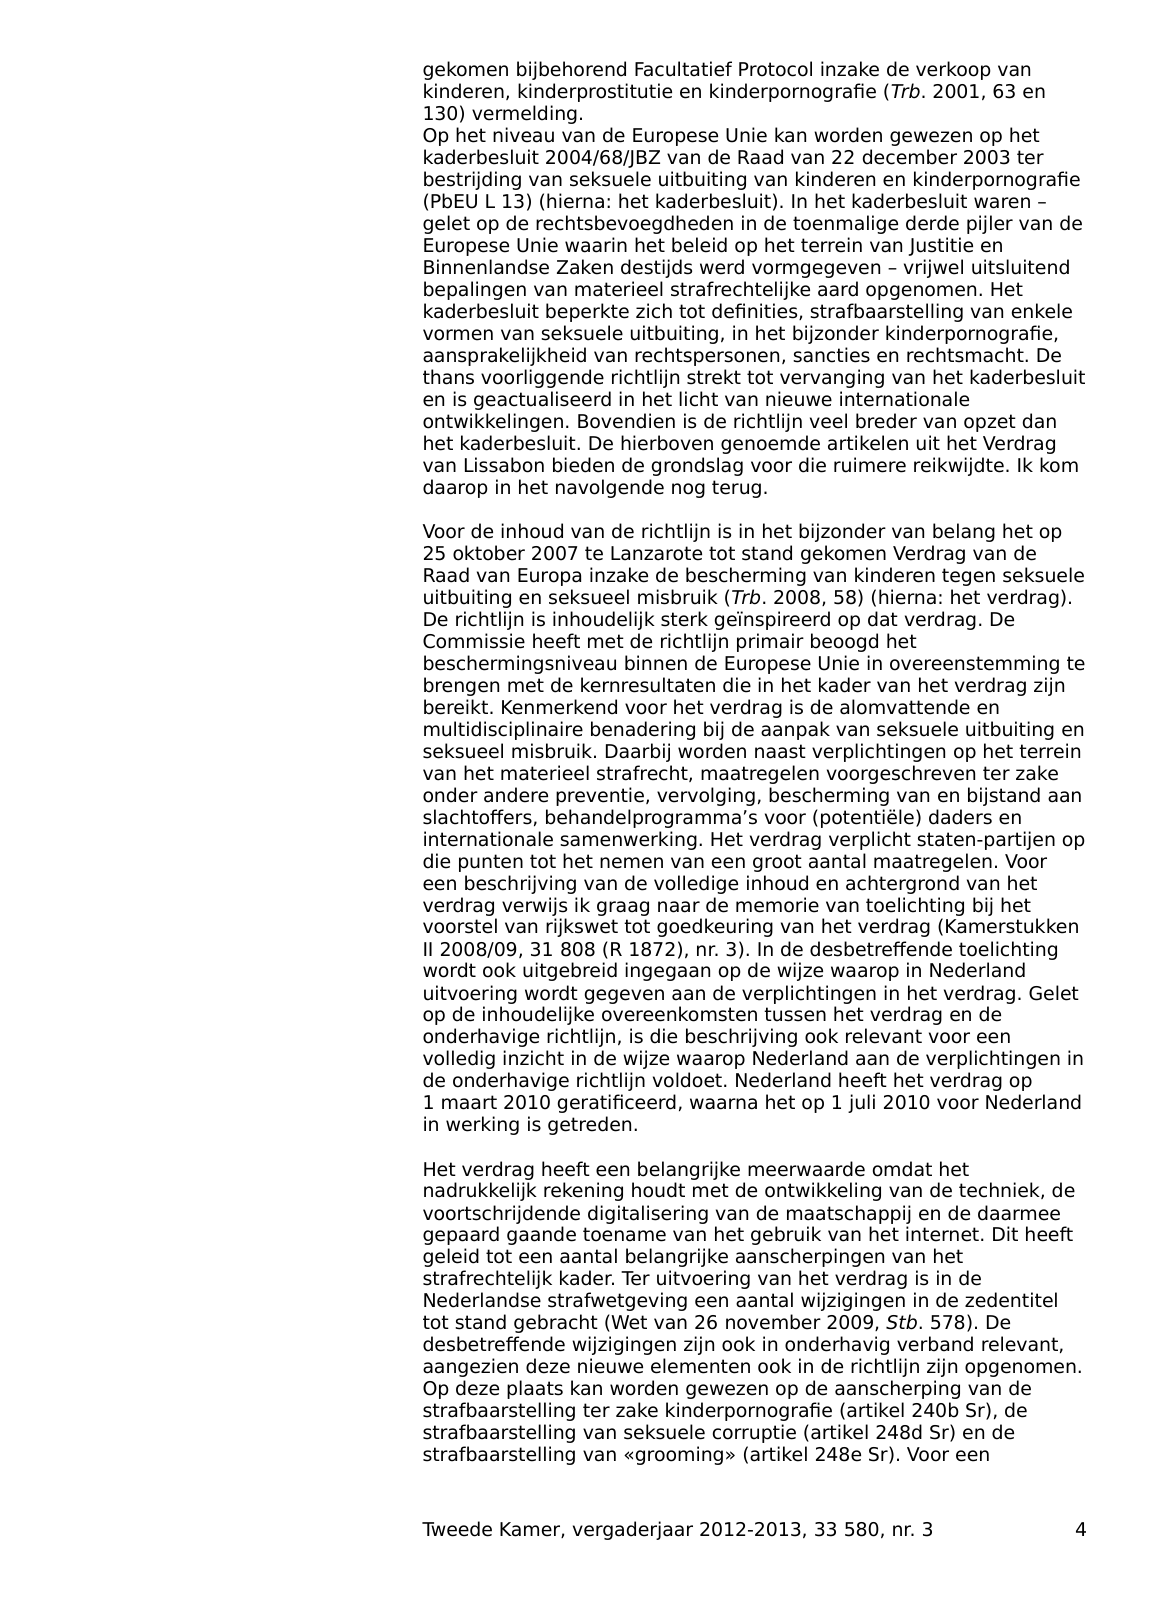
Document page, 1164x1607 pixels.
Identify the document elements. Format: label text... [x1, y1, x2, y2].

text Het verdrag heeft een belangrijke meerwaarde omdat het nadrukkelijk rekening houdt met de ontwikkeling van de techniek, de voortschrijdende digitalisering van de maatschappij en de daarmee gepaard gaande toename van het gebruik van het internet. Dit heeft geleid tot een aantal belangrijke aanscherpingen van het strafrechtelijk kader. Ter uitvoering van het verdrag is in de Nederlandse strafwetgeving een aantal wijzigingen in de zedentitel tot stand gebracht (Wet van 26 november 2009, Stb. 578). De desbetreffende wijzigingen zijn ook in onderhavig verband relevant, aangezien deze nieuwe elementen ook in de richtlijn zijn opgenomen. Op deze plaats kan worden gewezen op de aanscherping van de strafbaarstelling ter zake kinderpornografie (artikel 240b Sr), de strafbaarstelling van seksuele corruptie (artikel 248d Sr) en de strafbaarstelling van «grooming» (artikel 248e Sr). Voor een [422, 1158, 1087, 1466]
text Op het niveau van de Europese Unie kan worden gewezen op het kaderbesluit 2004/68/JBZ van de Raad van 22 december 2003 ter bestrijding van seksuele uitbuiting van kinderen en kinderpornografie (PbEU L 13) (hierna: het kaderbesluit). In het kaderbesluit waren – gelet op de rechtsbevoegdheden in de toenmalige derde pijler van de Europese Unie waarin het beleid op het terrein van Justitie en Binnenlandse Zaken destijds werd vormgegeven – vrijwel uitsluitend bepalingen van materieel strafrechtelijke aard opgenomen. Het kaderbesluit beperkte zich tot definities, strafbaarstelling van enkele vormen van seksuele uitbuiting, in het bijzonder kinderpornografie, aansprakelijkheid van rechtspersonen, sancties en rechtsmacht. De thans voorliggende richtlijn strekt tot vervanging van het kaderbesluit en is geactualiseerd in het licht van nieuwe internationale ontwikkelingen. Bovendien is de richtlijn veel breder van opzet dan het kaderbesluit. De hierboven genoemde artikelen uit het Verdrag van Lissabon bieden de grondslag voor die ruimere reikwijdte. Ik kom daarop in het navolgende nog terug. [422, 125, 1087, 499]
text gekomen bijbehorend Facultatief Protocol inzake de verkoop van kinderen, kinderprostitutie en kinderpornografie (Trb. 2001, 63 en 130) vermelding. [422, 59, 1087, 125]
text Voor de inhoud van de richtlijn is in het bijzonder van belang het op 25 oktober 2007 te Lanzarote tot stand gekomen Verdrag van de Raad van Europa inzake de bescherming van kinderen tegen seksuele uitbuiting en seksueel misbruik (Trb. 2008, 58) (hierna: het verdrag). De richtlijn is inhoudelijk sterk geïnspireerd op dat verdrag. De Commissie heeft met de richtlijn primair beoogd het beschermingsniveau binnen de Europese Unie in overeenstemming te brengen met de kernresultaten die in het kader van het verdrag zijn bereikt. Kenmerkend voor het verdrag is de alomvattende en multidisciplinaire benadering bij de aanpak van seksuele uitbuiting en seksueel misbruik. Daarbij worden naast verplichtingen op het terrein van het materieel strafrecht, maatregelen voorgeschreven ter zake onder andere preventie, vervolging, bescherming van en bijstand aan slachtoffers, behandelprogramma’s voor (potentiële) daders en internationale samenwerking. Het verdrag verplicht staten-partijen op die punten tot het nemen van een groot aantal maatregelen. Voor een beschrijving van de volledige inhoud en achtergrond van het verdrag verwijs ik graag naar de memorie van toelichting bij het voorstel van rijkswet tot goedkeuring van het verdrag (Kamerstukken II 2008/09, 31 808 (R 1872), nr. 3). In de desbetreffende toelichting wordt ook uitgebreid ingegaan op de wijze waarop in Nederland uitvoering wordt gegeven aan de verplichtingen in het verdrag. Gelet op de inhoudelijke overeenkomsten tussen het verdrag en de onderhavige richtlijn, is die beschrijving ook relevant voor een volledig inzicht in de wijze waarop Nederland aan de verplichtingen in de onderhavige richtlijn voldoet. Nederland heeft het verdrag op 1 maart 2010 geratificeerd, waarna het op 1 juli 2010 voor Nederland in werking is getreden. [422, 521, 1087, 1136]
